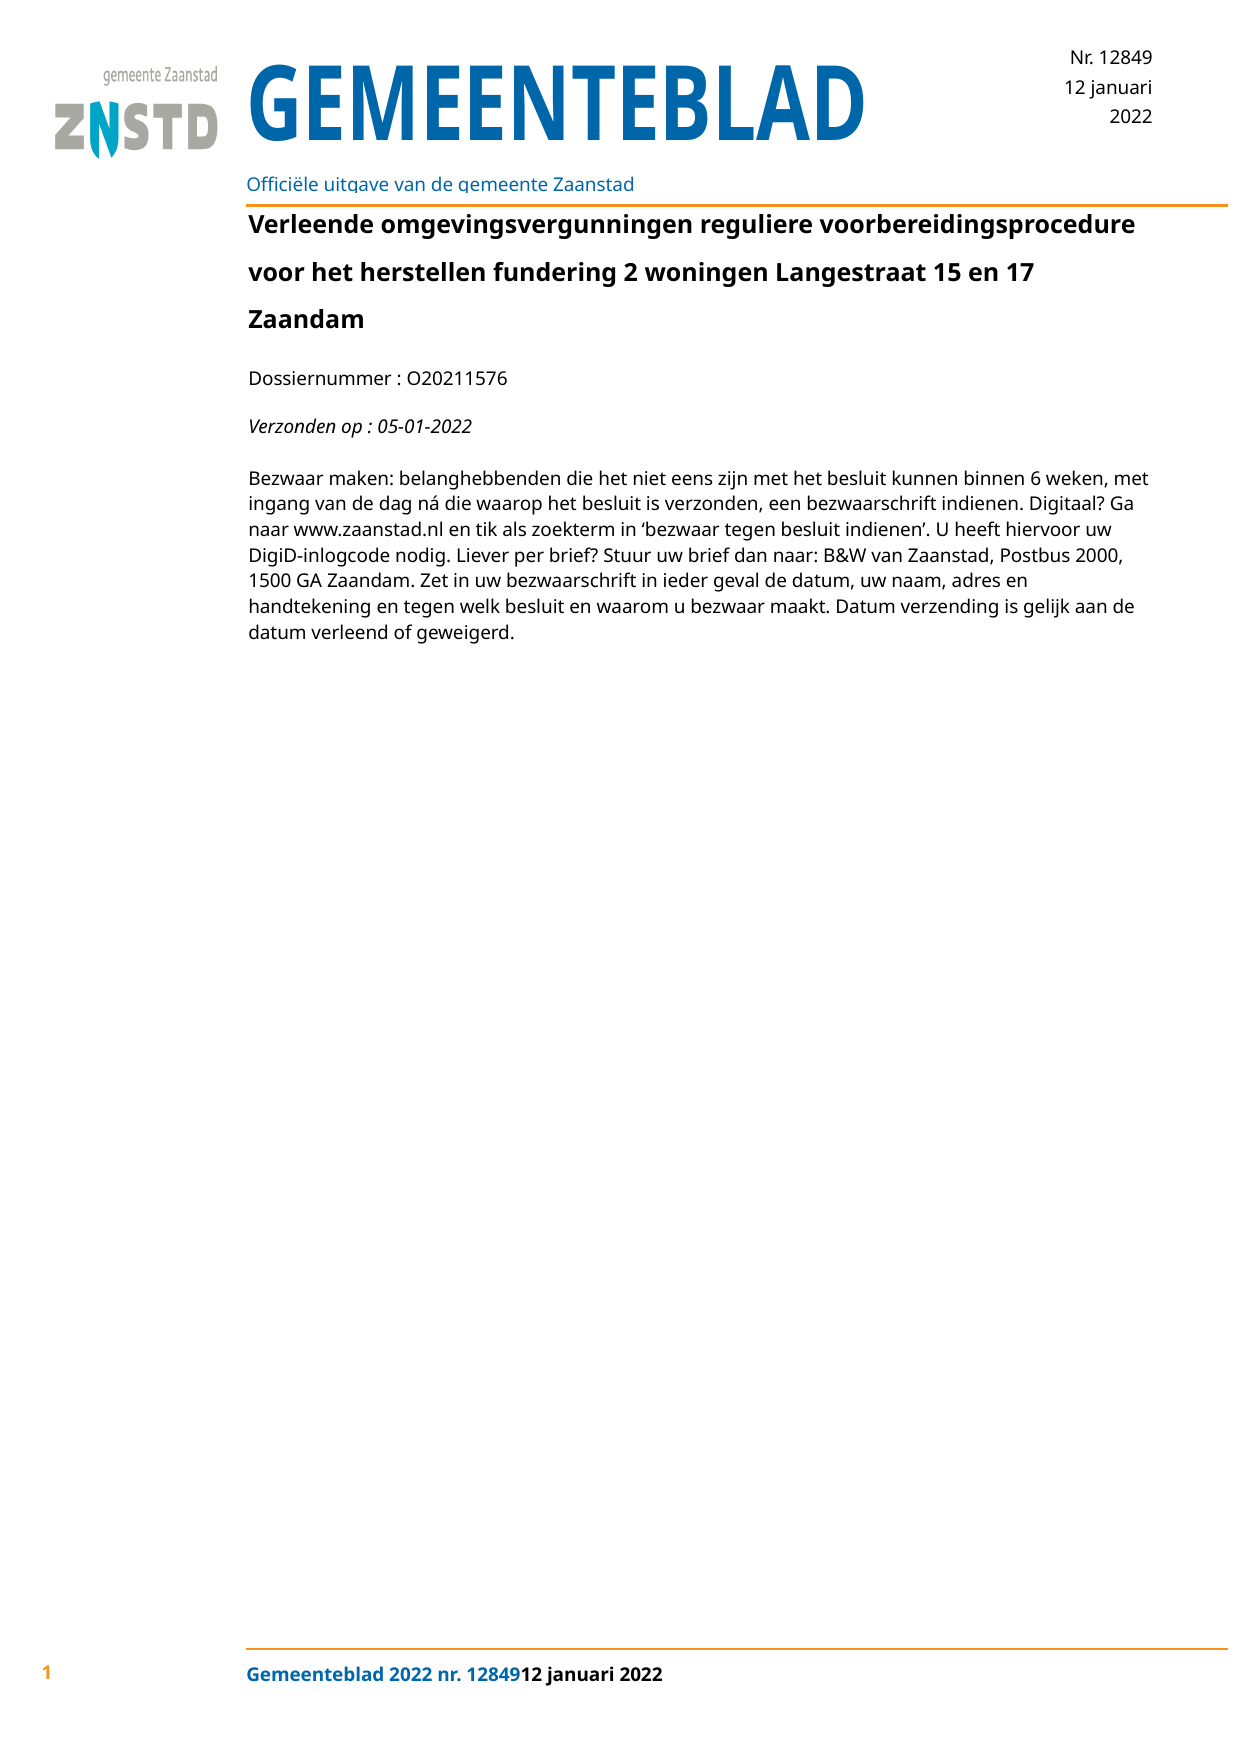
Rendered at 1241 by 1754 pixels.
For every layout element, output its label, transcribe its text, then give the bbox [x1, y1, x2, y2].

text Verleende omgevingsvergunningen reguliere voorbereidingsprocedure voor het herstellen fundering 2 woningen Langestraat 15 en 17 Zaandam [248, 207, 1152, 336]
text Dossiernummer : O20211576 [248, 366, 1152, 391]
text Verzonden op : 05-01-2022 [248, 413, 1152, 439]
picture [41, 47, 231, 172]
text Bezwaar maken: belanghebbenden die het niet eens zijn met het besluit kunnen binnen 6 weken, met ingang van de dag ná die waarop het besluit is verzonden, een bezwaarschrift indienen. Digitaal? Ga naar www.zaanstad.nl en tik als zoekterm in ‘bezwaar tegen besluit indienen’. U heeft hiervoor uw DigiD-inlogcode nodig. Liever per brief? Stuur uw brief dan naar: B&W van Zaanstad, Postbus 2000, 1500 GA Zaandam. Zet in uw bezwaarschrift in ieder geval de datum, uw naam, adres en handtekening en tegen welk besluit en waarom u bezwaar maakt. Datum verzending is gelijk aan de datum verleend of geweigerd. [248, 465, 1152, 645]
